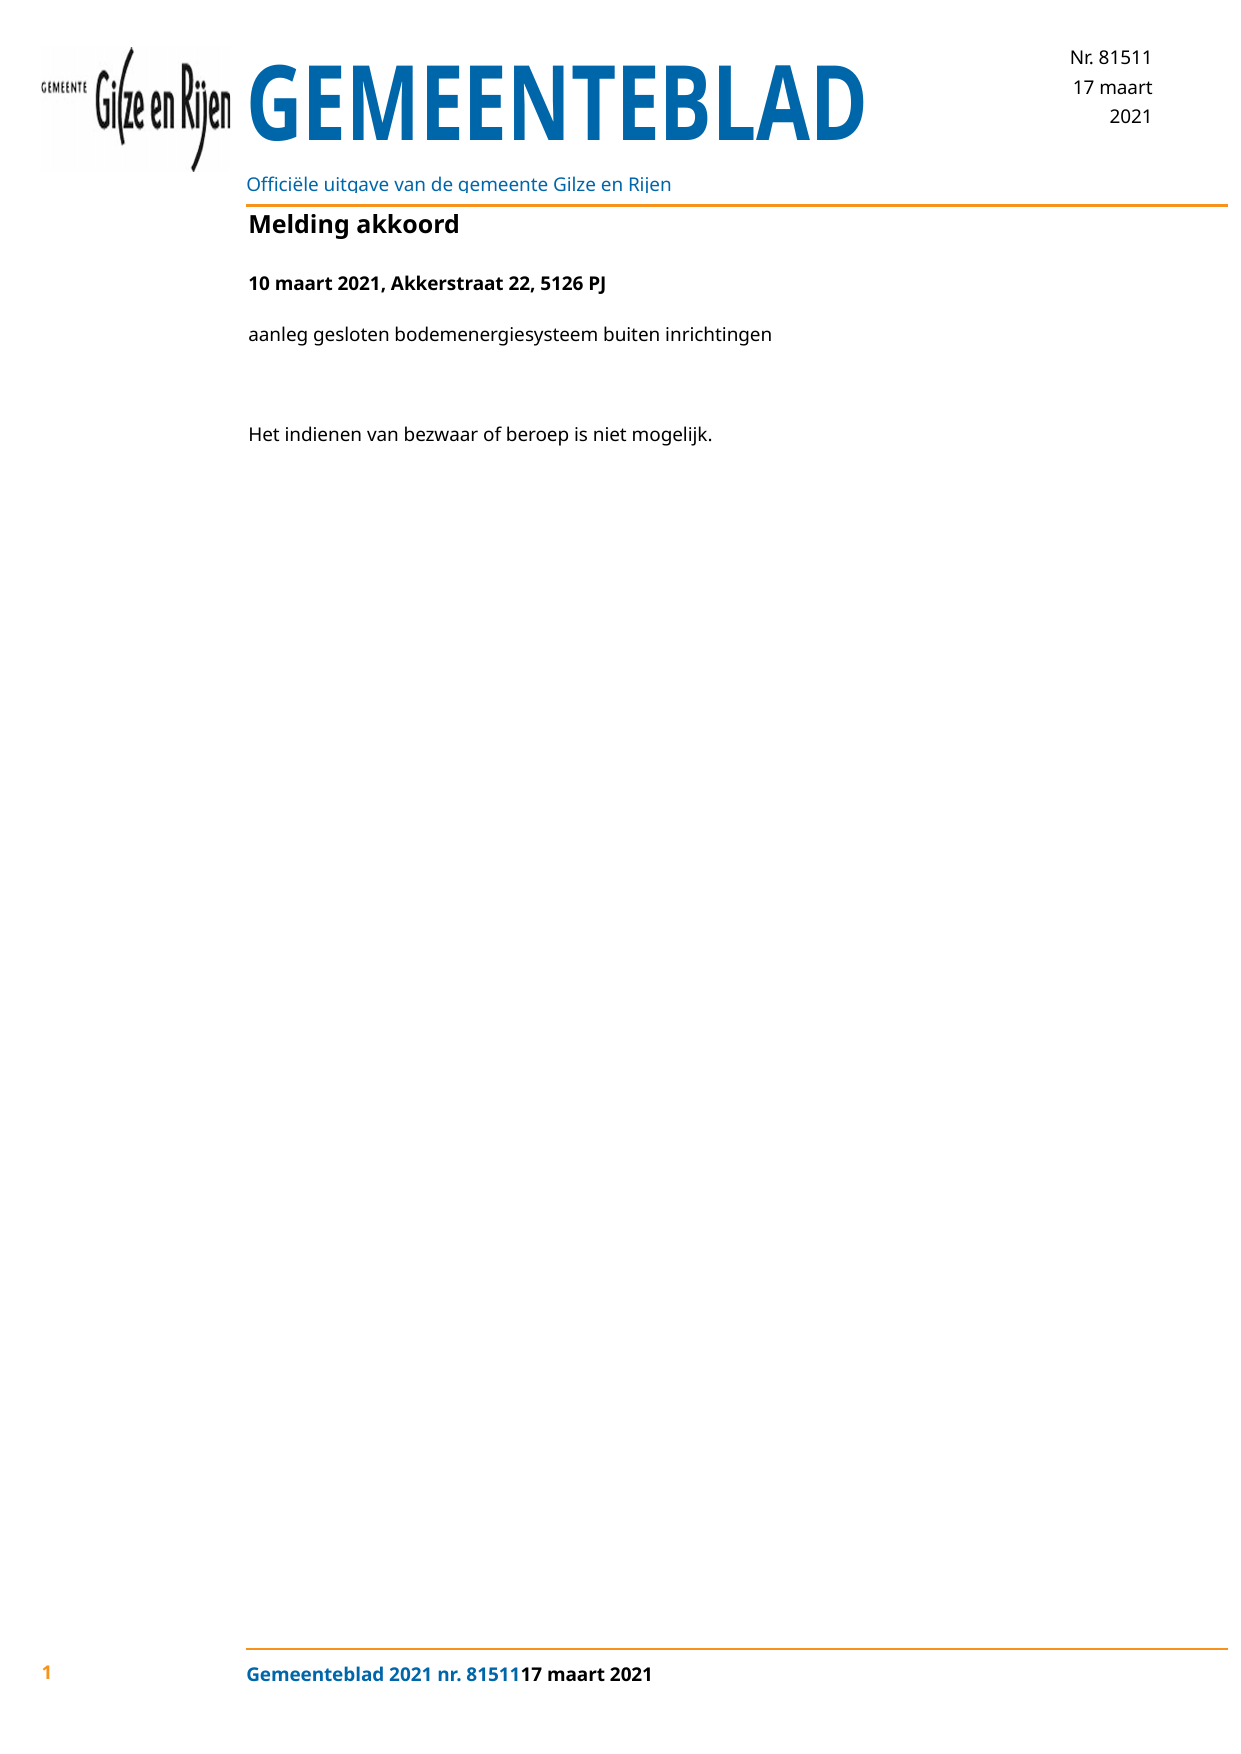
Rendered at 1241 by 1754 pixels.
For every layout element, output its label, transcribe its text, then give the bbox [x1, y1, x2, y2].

text aanleg gesloten bodemenergiesysteem buiten inrichtingen [248, 321, 1152, 346]
picture [41, 47, 231, 172]
text Melding akkoord [248, 207, 1152, 241]
text Het indienen van bezwaar of beroep is niet mogelijk. [248, 422, 1152, 447]
text 10 maart 2021, Akkerstraat 22, 5126 PJ [248, 270, 1152, 296]
